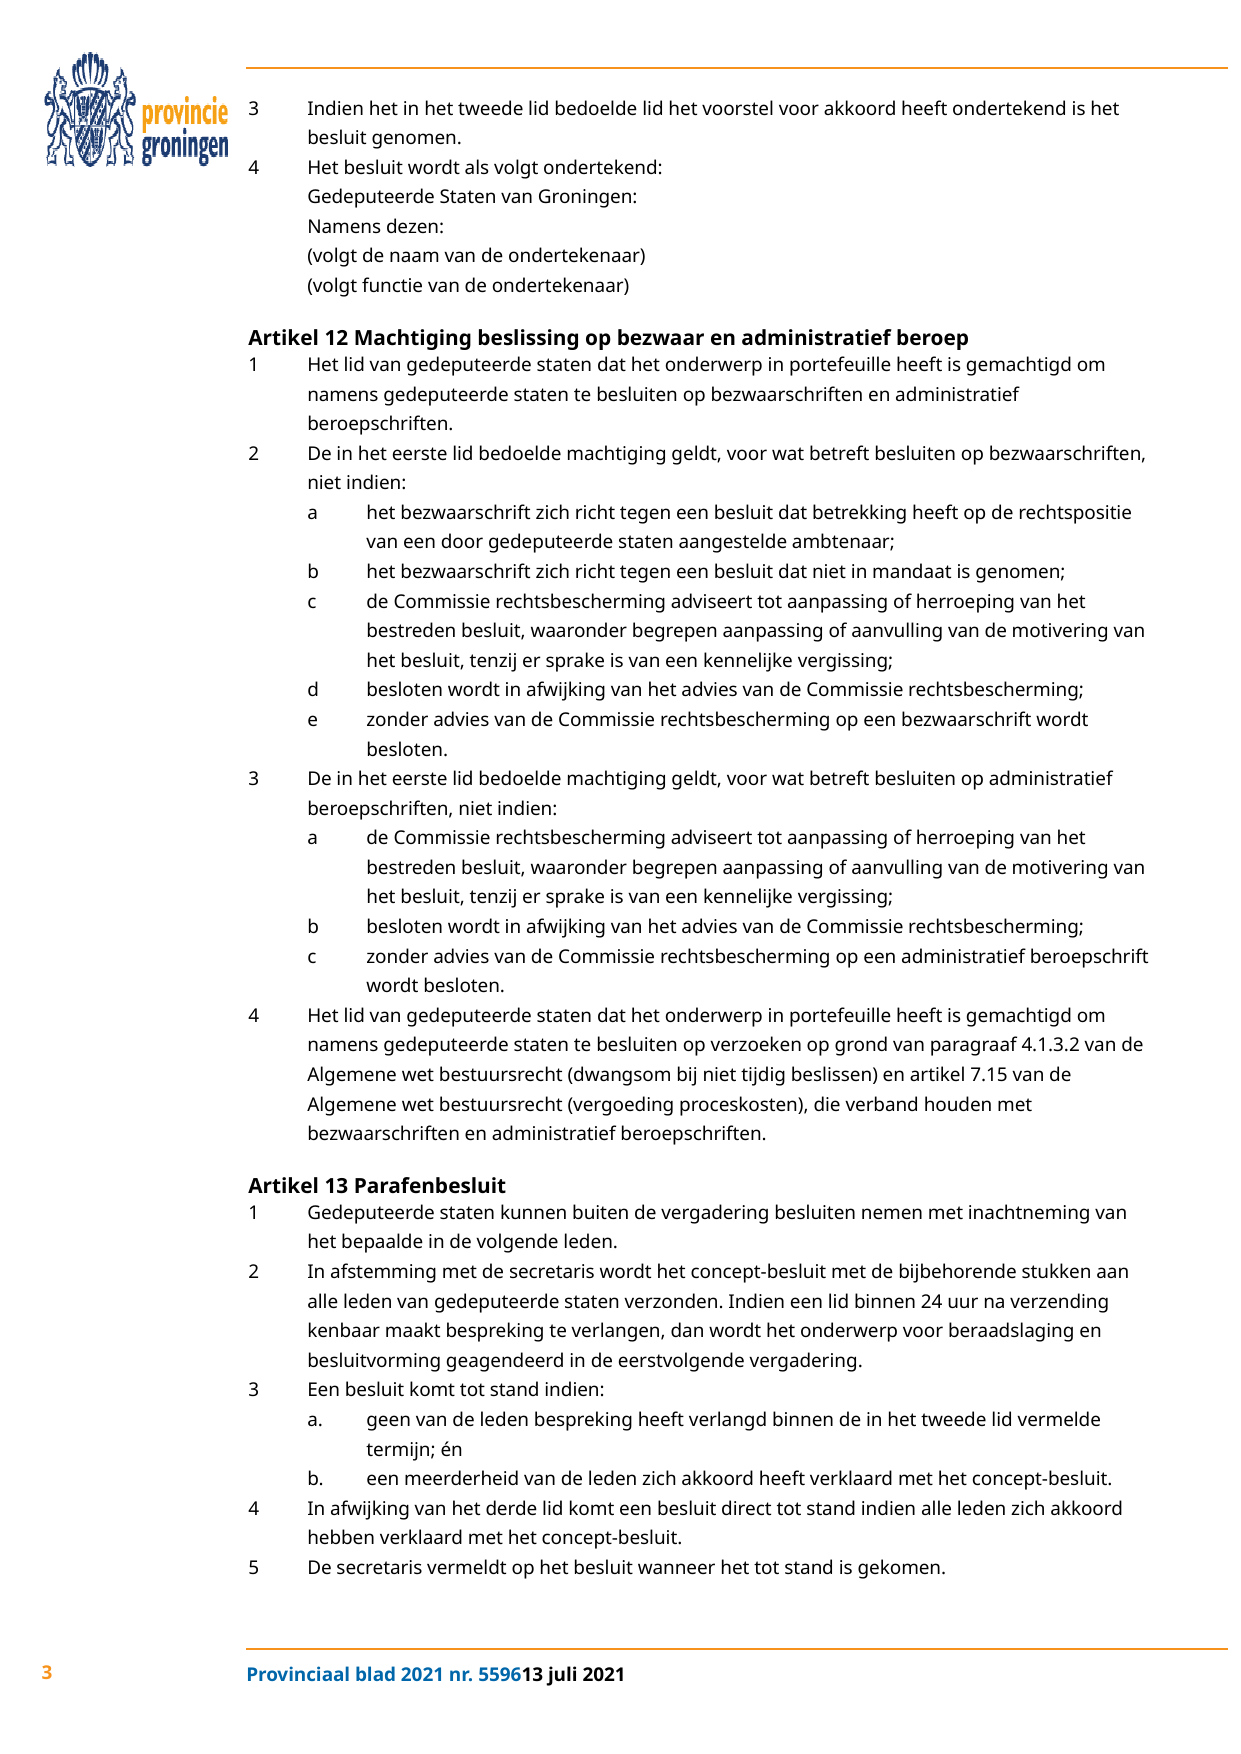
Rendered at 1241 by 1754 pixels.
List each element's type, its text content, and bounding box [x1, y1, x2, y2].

list zonder advies van de Commissie rechtsbescherming op een bezwaarschrift wordt besloten. [307, 706, 1152, 761]
list In afwijking van het derde lid komt een besluit direct tot stand indien alle leden zich akkoord hebben verklaard met het concept-besluit. [248, 1495, 1152, 1550]
list geen van de leden bespreking heeft verlangd binnen de in het tweede lid vermelde termijn; én [307, 1406, 1152, 1462]
list de Commissie rechtsbescherming adviseert tot aanpassing of herroeping van het bestreden besluit, waaronder begrepen aanpassing of aanvulling van de motivering van het besluit, tenzij er sprake is van een kennelijke vergissing; [307, 824, 1152, 909]
list het bezwaarschrift zich richt tegen een besluit dat betrekking heeft op de rechtspositie van een door gedeputeerde staten aangestelde ambtenaar; [307, 499, 1152, 554]
text Artikel 13 Parafenbesluit [248, 1171, 1152, 1199]
list besloten wordt in afwijking van het advies van de Commissie rechtsbescherming; [307, 913, 1152, 939]
list (volgt de naam van de ondertekenaar) [248, 243, 1152, 268]
list Een besluit komt tot stand indien: [248, 1377, 1152, 1402]
list besloten wordt in afwijking van het advies van de Commissie rechtsbescherming; [307, 677, 1152, 702]
text Artikel 12 Machtiging beslissing op bezwaar en administratief beroep [248, 323, 1152, 351]
list de Commissie rechtsbescherming adviseert tot aanpassing of herroeping van het bestreden besluit, waaronder begrepen aanpassing of aanvulling van de motivering van het besluit, tenzij er sprake is van een kennelijke vergissing; [307, 588, 1152, 673]
list (volgt functie van de ondertekenaar) [248, 272, 1152, 298]
list In afstemming met de secretaris wordt het concept-besluit met de bijbehorende stukken aan alle leden van gedeputeerde staten verzonden. Indien een lid binnen 24 uur na verzending kenbaar maakt bespreking te verlangen, dan wordt het onderwerp voor beraadslaging en besluitvorming geagendeerd in de eerstvolgende vergadering. [248, 1258, 1152, 1373]
list Het lid van gedeputeerde staten dat het onderwerp in portefeuille heeft is gemachtigd om namens gedeputeerde staten te besluiten op bezwaarschriften en administratief beroepschriften. [248, 351, 1152, 436]
picture [41, 47, 231, 172]
list Namens dezen: [248, 213, 1152, 239]
list een meerderheid van de leden zich akkoord heeft verklaard met het concept-besluit. [307, 1465, 1152, 1491]
list zonder advies van de Commissie rechtsbescherming op een administratief beroepschrift wordt besloten. [307, 943, 1152, 998]
list Het lid van gedeputeerde staten dat het onderwerp in portefeuille heeft is gemachtigd om namens gedeputeerde staten te besluiten op verzoeken op grond van paragraaf 4.1.3.2 van de Algemene wet bestuursrecht (dwangsom bij niet tijdig beslissen) en artikel 7.15 van de Algemene wet bestuursrecht (vergoeding proceskosten), die verband houden met bezwaarschriften en administratief beroepschriften. [248, 1002, 1152, 1146]
list De in het eerste lid bedoelde machtiging geldt, voor wat betreft besluiten op bezwaarschriften, niet indien: [248, 440, 1152, 495]
list Gedeputeerde staten kunnen buiten de vergadering besluiten nemen met inachtneming van het bepaalde in de volgende leden. [248, 1199, 1152, 1254]
list De secretaris vermeldt op het besluit wanneer het tot stand is gekomen. [248, 1554, 1152, 1580]
list Gedeputeerde Staten van Groningen: [248, 183, 1152, 209]
list De in het eerste lid bedoelde machtiging geldt, voor wat betreft besluiten op administratief beroepschriften, niet indien: [248, 765, 1152, 821]
list het bezwaarschrift zich richt tegen een besluit dat niet in mandaat is genomen; [307, 558, 1152, 584]
list Indien het in het tweede lid bedoelde lid het voorstel voor akkoord heeft ondertekend is het besluit genomen. [248, 95, 1152, 150]
list Het besluit wordt als volgt ondertekend: [248, 154, 1152, 180]
